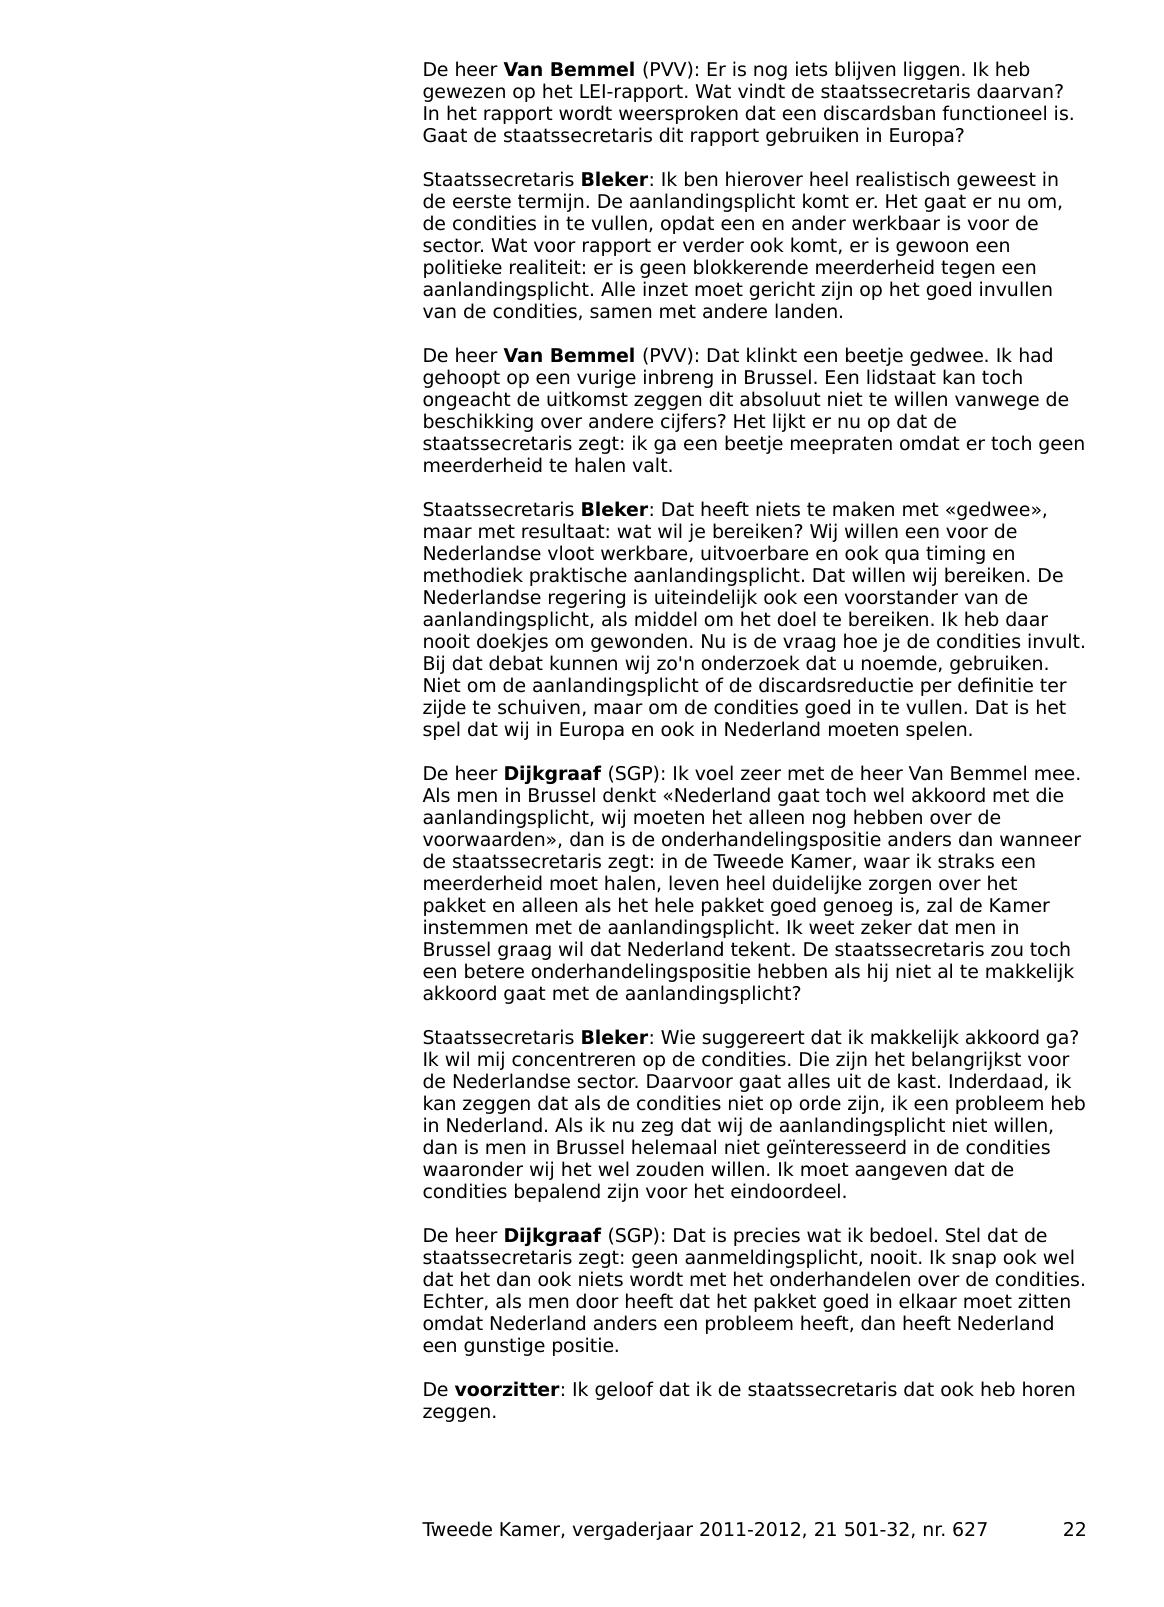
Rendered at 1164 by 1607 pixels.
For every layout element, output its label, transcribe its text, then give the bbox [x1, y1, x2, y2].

text De heer Dijkgraaf (SGP): Dat is precies wat ik bedoel. Stel dat de staatssecretaris zegt: geen aanmeldingsplicht, nooit. Ik snap ook wel dat het dan ook niets wordt met het onderhandelen over de condities. Echter, als men door heeft dat het pakket goed in elkaar moet zitten omdat Nederland anders een probleem heeft, dan heeft Nederland een gunstige positie. [422, 1225, 1087, 1357]
text Staatssecretaris Bleker: Wie suggereert dat ik makkelijk akkoord ga? Ik wil mij concentreren op de condities. Die zijn het belangrijkst voor de Nederlandse sector. Daarvoor gaat alles uit de kast. Inderdaad, ik kan zeggen dat als de condities niet op orde zijn, ik een probleem heb in Nederland. Als ik nu zeg dat wij de aanlandingsplicht niet willen, dan is men in Brussel helemaal niet geïnteresseerd in de condities waaronder wij het wel zouden willen. Ik moet aangeven dat de condities bepalend zijn voor het eindoordeel. [422, 1027, 1087, 1203]
text De heer Dijkgraaf (SGP): Ik voel zeer met de heer Van Bemmel mee. Als men in Brussel denkt «Nederland gaat toch wel akkoord met die aanlandingsplicht, wij moeten het alleen nog hebben over de voorwaarden», dan is de onderhandelingspositie anders dan wanneer de staatssecretaris zegt: in de Tweede Kamer, waar ik straks een meerderheid moet halen, leven heel duidelijke zorgen over het pakket en alleen als het hele pakket goed genoeg is, zal de Kamer instemmen met de aanlandingsplicht. Ik weet zeker dat men in Brussel graag wil dat Nederland tekent. De staatssecretaris zou toch een betere onderhandelingspositie hebben als hij niet al te makkelijk akkoord gaat met de aanlandingsplicht? [422, 763, 1087, 1005]
text Staatssecretaris Bleker: Dat heeft niets te maken met «gedwee», maar met resultaat: wat wil je bereiken? Wij willen een voor de Nederlandse vloot werkbare, uitvoerbare en ook qua timing en methodiek praktische aanlandingsplicht. Dat willen wij bereiken. De Nederlandse regering is uiteindelijk ook een voorstander van de aanlandingsplicht, als middel om het doel te bereiken. Ik heb daar nooit doekjes om gewonden. Nu is de vraag hoe je de condities invult. Bij dat debat kunnen wij zo'n onderzoek dat u noemde, gebruiken. Niet om de aanlandingsplicht of de discardsreductie per definitie ter zijde te schuiven, maar om de condities goed in te vullen. Dat is het spel dat wij in Europa en ook in Nederland moeten spelen. [422, 499, 1087, 741]
text De heer Van Bemmel (PVV): Er is nog iets blijven liggen. Ik heb gewezen op het LEI-rapport. Wat vindt de staatssecretaris daarvan? In het rapport wordt weersproken dat een discardsban functioneel is. Gaat de staatssecretaris dit rapport gebruiken in Europa? [422, 59, 1087, 147]
text De heer Van Bemmel (PVV): Dat klinkt een beetje gedwee. Ik had gehoopt op een vurige inbreng in Brussel. Een lidstaat kan toch ongeacht de uitkomst zeggen dit absoluut niet te willen vanwege de beschikking over andere cijfers? Het lijkt er nu op dat de staatssecretaris zegt: ik ga een beetje meepraten omdat er toch geen meerderheid te halen valt. [422, 345, 1087, 477]
text Staatssecretaris Bleker: Ik ben hierover heel realistisch geweest in de eerste termijn. De aanlandingsplicht komt er. Het gaat er nu om, de condities in te vullen, opdat een en ander werkbaar is voor de sector. Wat voor rapport er verder ook komt, er is gewoon een politieke realiteit: er is geen blokkerende meerderheid tegen een aanlandingsplicht. Alle inzet moet gericht zijn op het goed invullen van de condities, samen met andere landen. [422, 169, 1087, 323]
text De voorzitter: Ik geloof dat ik de staatssecretaris dat ook heb horen zeggen. [422, 1379, 1087, 1423]
